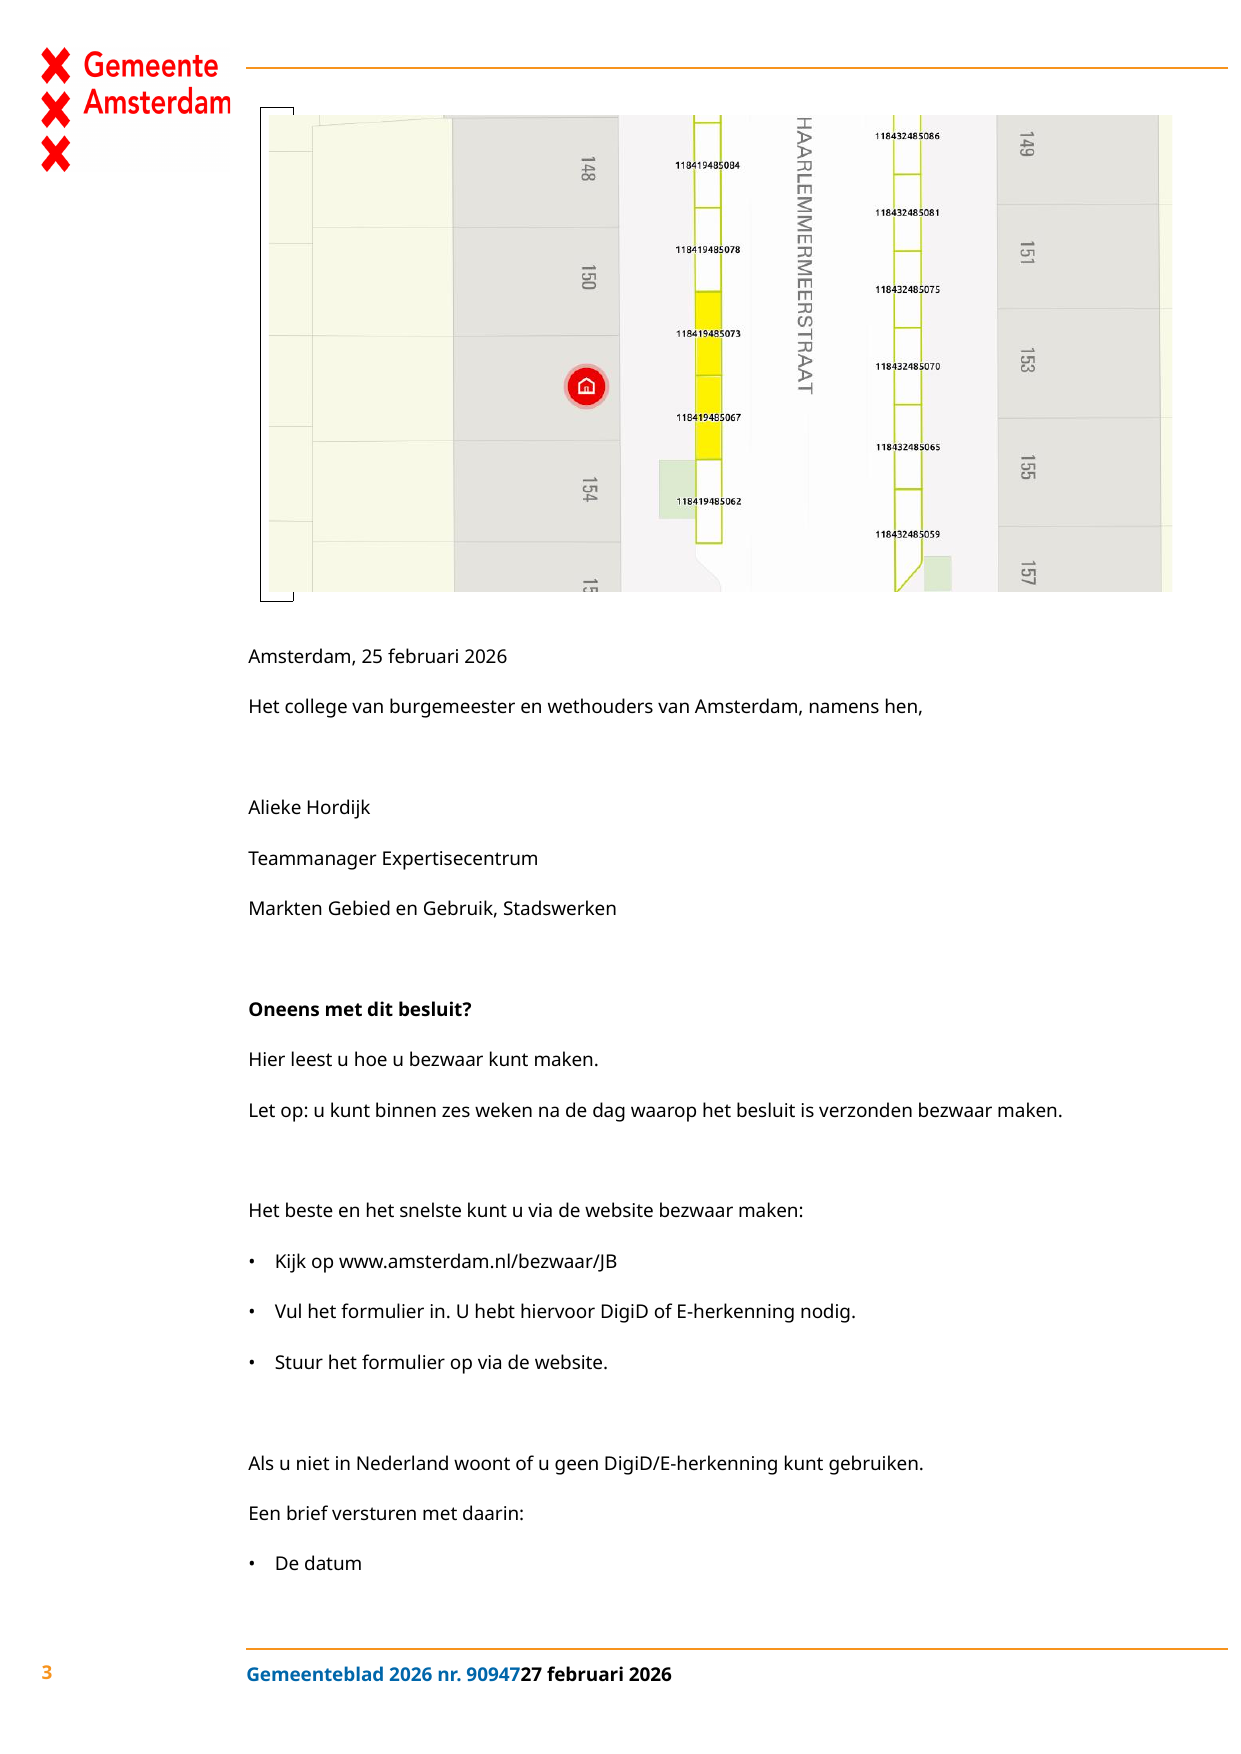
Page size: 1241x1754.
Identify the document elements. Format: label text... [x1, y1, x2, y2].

text Hier leest u hoe u bezwaar kunt maken. [248, 1046, 1152, 1072]
text Oneens met dit besluit? [248, 996, 1152, 1022]
text Alieke Hordijk [248, 794, 1152, 820]
picture [41, 47, 231, 172]
text • Stuur het formulier op via de website. [248, 1349, 1152, 1374]
text • De datum [248, 1551, 1152, 1576]
text Een brief versturen met daarin: [248, 1500, 1152, 1526]
text Als u niet in Nederland woont of u geen DigiD/E-herkenning kunt gebruiken. [248, 1450, 1152, 1475]
text Het beste en het snelste kunt u via de website bezwaar maken: [248, 1198, 1152, 1223]
text Let op: u kunt binnen zes weken na de dag waarop het besluit is verzonden bezwaar maken. [248, 1097, 1152, 1122]
text Teammanager Expertisecentrum [248, 845, 1152, 870]
picture [268, 115, 1173, 592]
text Markten Gebied en Gebruik, Stadswerken [248, 895, 1152, 921]
text Het college van burgemeester en wethouders van Amsterdam, namens hen, [248, 693, 1152, 719]
text • Vul het formulier in. U hebt hiervoor DigiD of E-herkenning nodig. [248, 1298, 1152, 1324]
text • Kijk op www.amsterdam.nl/bezwaar/JB [248, 1248, 1152, 1274]
text Amsterdam, 25 februari 2026 [248, 643, 1152, 669]
